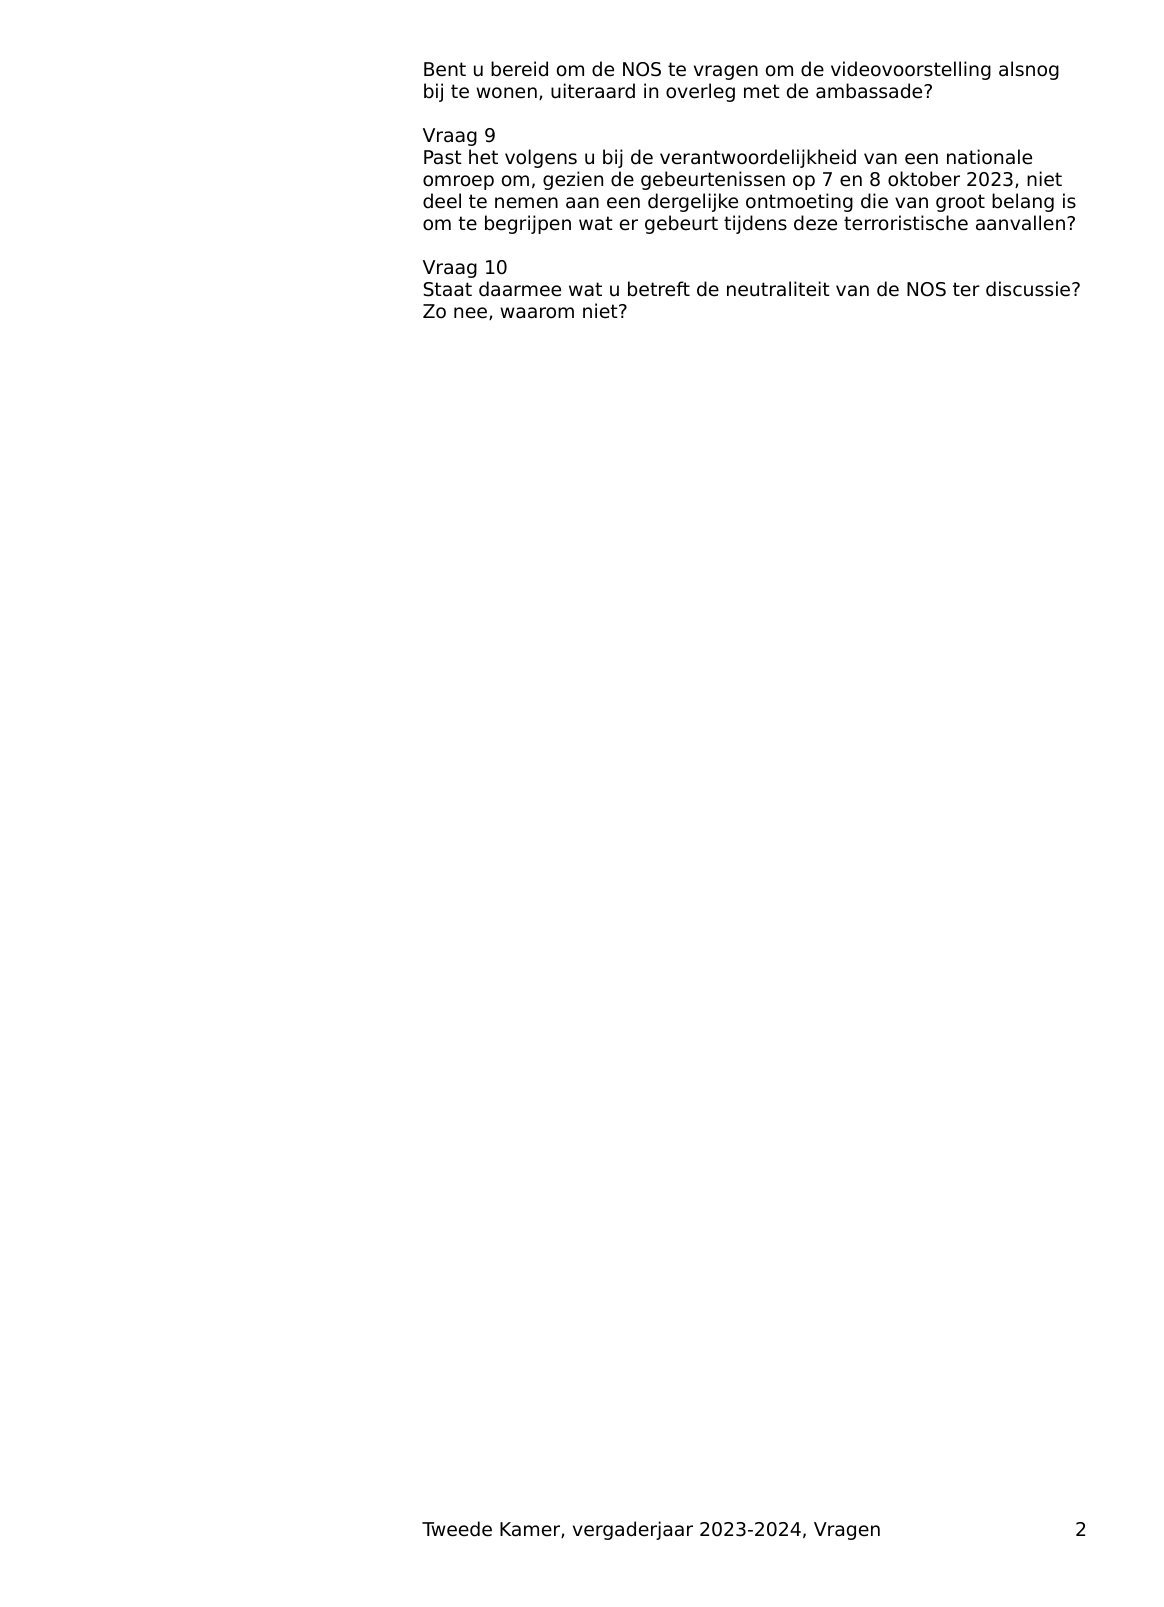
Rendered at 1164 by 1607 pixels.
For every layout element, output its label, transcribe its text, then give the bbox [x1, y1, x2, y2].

text Vraag 10 [422, 257, 1087, 279]
text Staat daarmee wat u betreft de neutraliteit van de NOS ter discussie? Zo nee, waarom niet? [422, 279, 1087, 323]
text Bent u bereid om de NOS te vragen om de videovoorstelling alsnog bij te wonen, uiteraard in overleg met de ambassade? [422, 59, 1087, 103]
text Past het volgens u bij de verantwoordelijkheid van een nationale omroep om, gezien de gebeurtenissen op 7 en 8 oktober 2023, niet deel te nemen aan een dergelijke ontmoeting die van groot belang is om te begrijpen wat er gebeurt tijdens deze terroristische aanvallen? [422, 147, 1087, 235]
text Vraag 9 [422, 125, 1087, 147]
